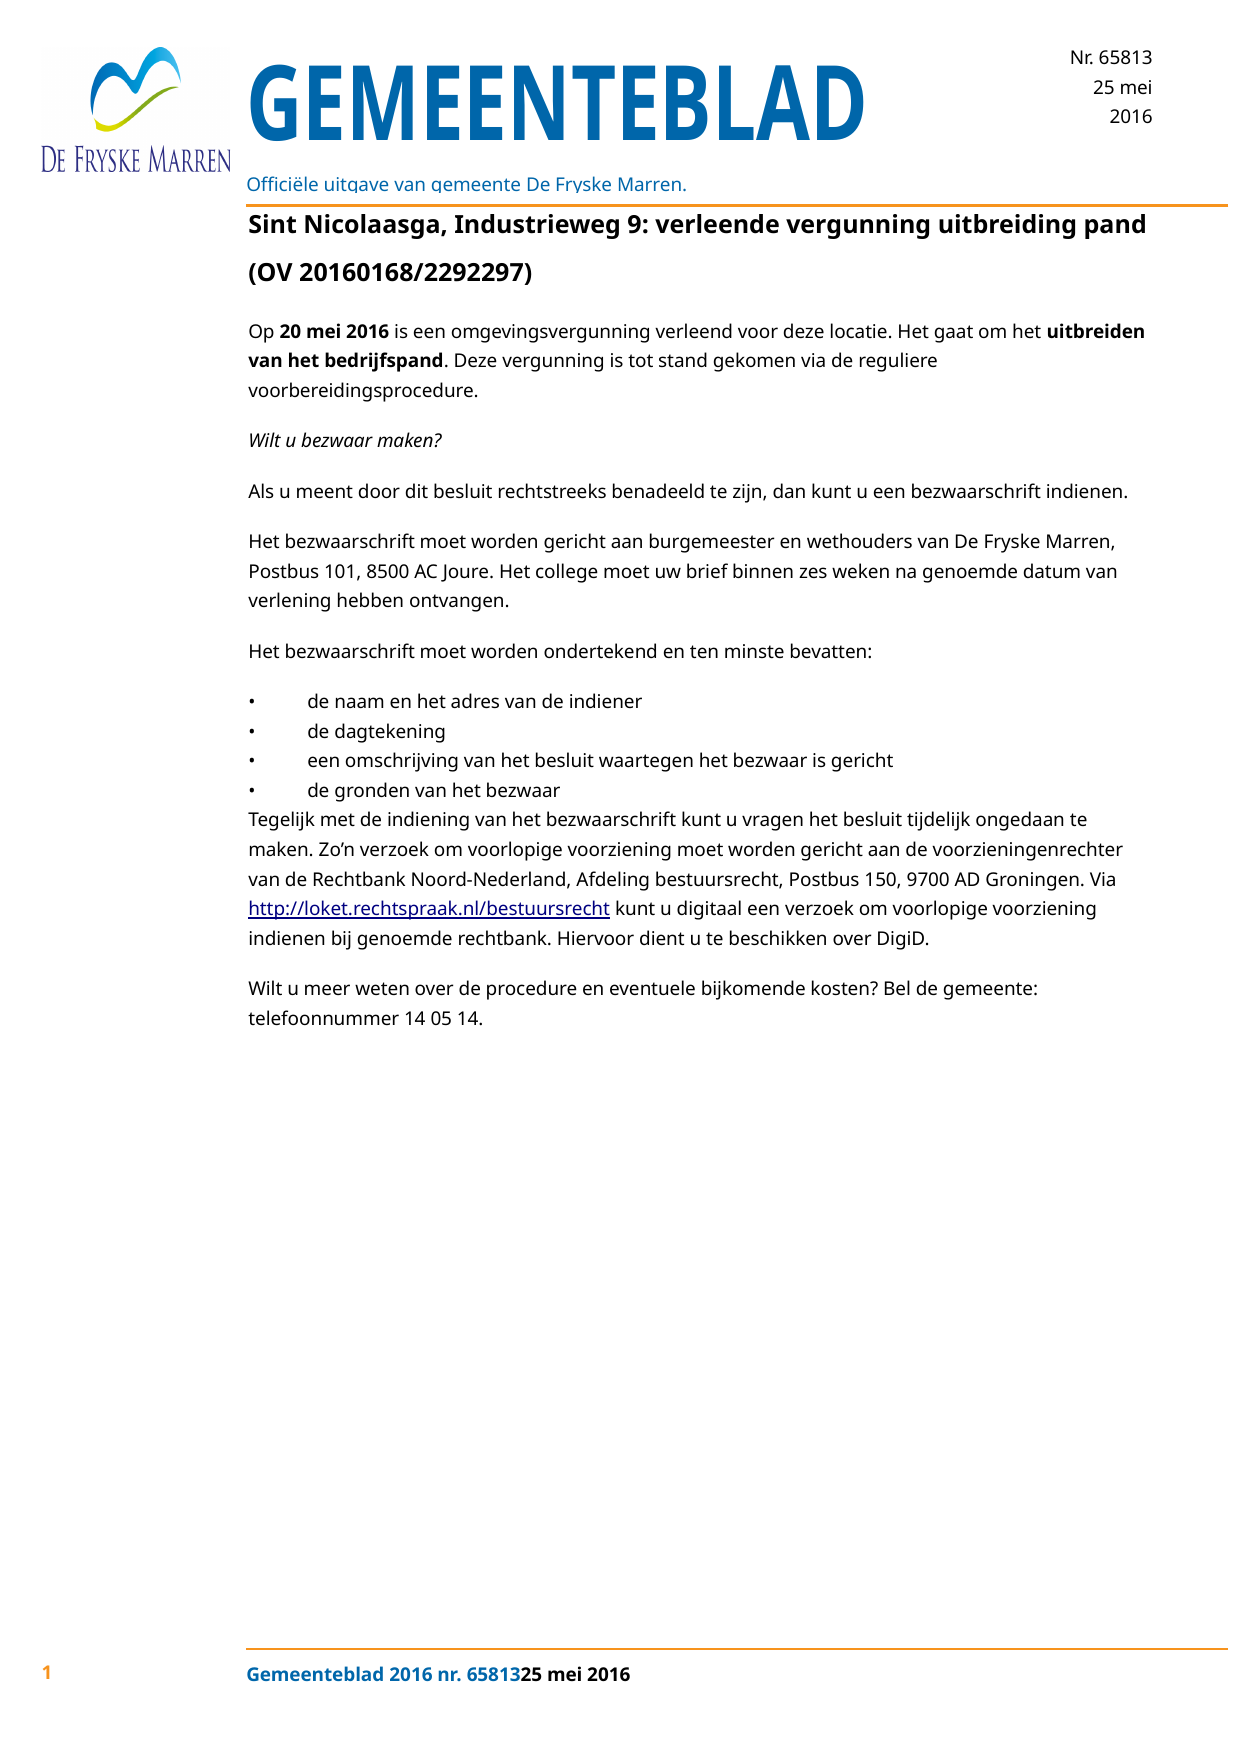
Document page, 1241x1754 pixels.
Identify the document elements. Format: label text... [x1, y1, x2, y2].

text Op 20 mei 2016 is een omgevingsvergunning verleend voor deze locatie. Het gaat om het uitbreiden van het bedrijfspand. Deze vergunning is tot stand gekomen via de reguliere voorbereidingsprocedure. [248, 318, 1152, 403]
text Als u meent door dit besluit rechtstreeks benadeeld te zijn, dan kunt u een bezwaarschrift indienen. [248, 478, 1152, 504]
text Het bezwaarschrift moet worden ondertekend en ten minste bevatten: [248, 638, 1152, 664]
list de naam en het adres van de indiener [248, 688, 1152, 714]
text Tegelijk met de indiening van het bezwaarschrift kunt u vragen het besluit tijdelijk ongedaan te maken. Zo’n verzoek om voorlopige voorziening moet worden gericht aan de voorzieningenrechter van de Rechtbank Noord-Nederland, Afdeling bestuursrecht, Postbus 150, 9700 AD Groningen. Via http://loket.rechtspraak.nl/bestuursrecht kunt u digitaal een verzoek om voorlopige voorziening indienen bij genoemde rechtbank. Hiervoor dient u te beschikken over DigiD. [248, 807, 1152, 951]
list de gronden van het bezwaar [248, 777, 1152, 803]
text Sint Nicolaasga, Industrieweg 9: verleende vergunning uitbreiding pand (OV 20160168/2292297) [248, 207, 1152, 288]
text Wilt u bezwaar maken? [248, 427, 1152, 453]
text Het bezwaarschrift moet worden gericht aan burgemeester en wethouders van De Fryske Marren, Postbus 101, 8500 AC Joure. Het college moet uw brief binnen zes weken na genoemde datum van verlening hebben ontvangen. [248, 528, 1152, 613]
list de dagtekening [248, 718, 1152, 744]
list een omschrijving van het besluit waartegen het bezwaar is gericht [248, 747, 1152, 773]
picture [41, 47, 231, 172]
text Wilt u meer weten over de procedure en eventuele bijkomende kosten? Bel de gemeente: telefoonnummer 14 05 14. [248, 975, 1152, 1031]
